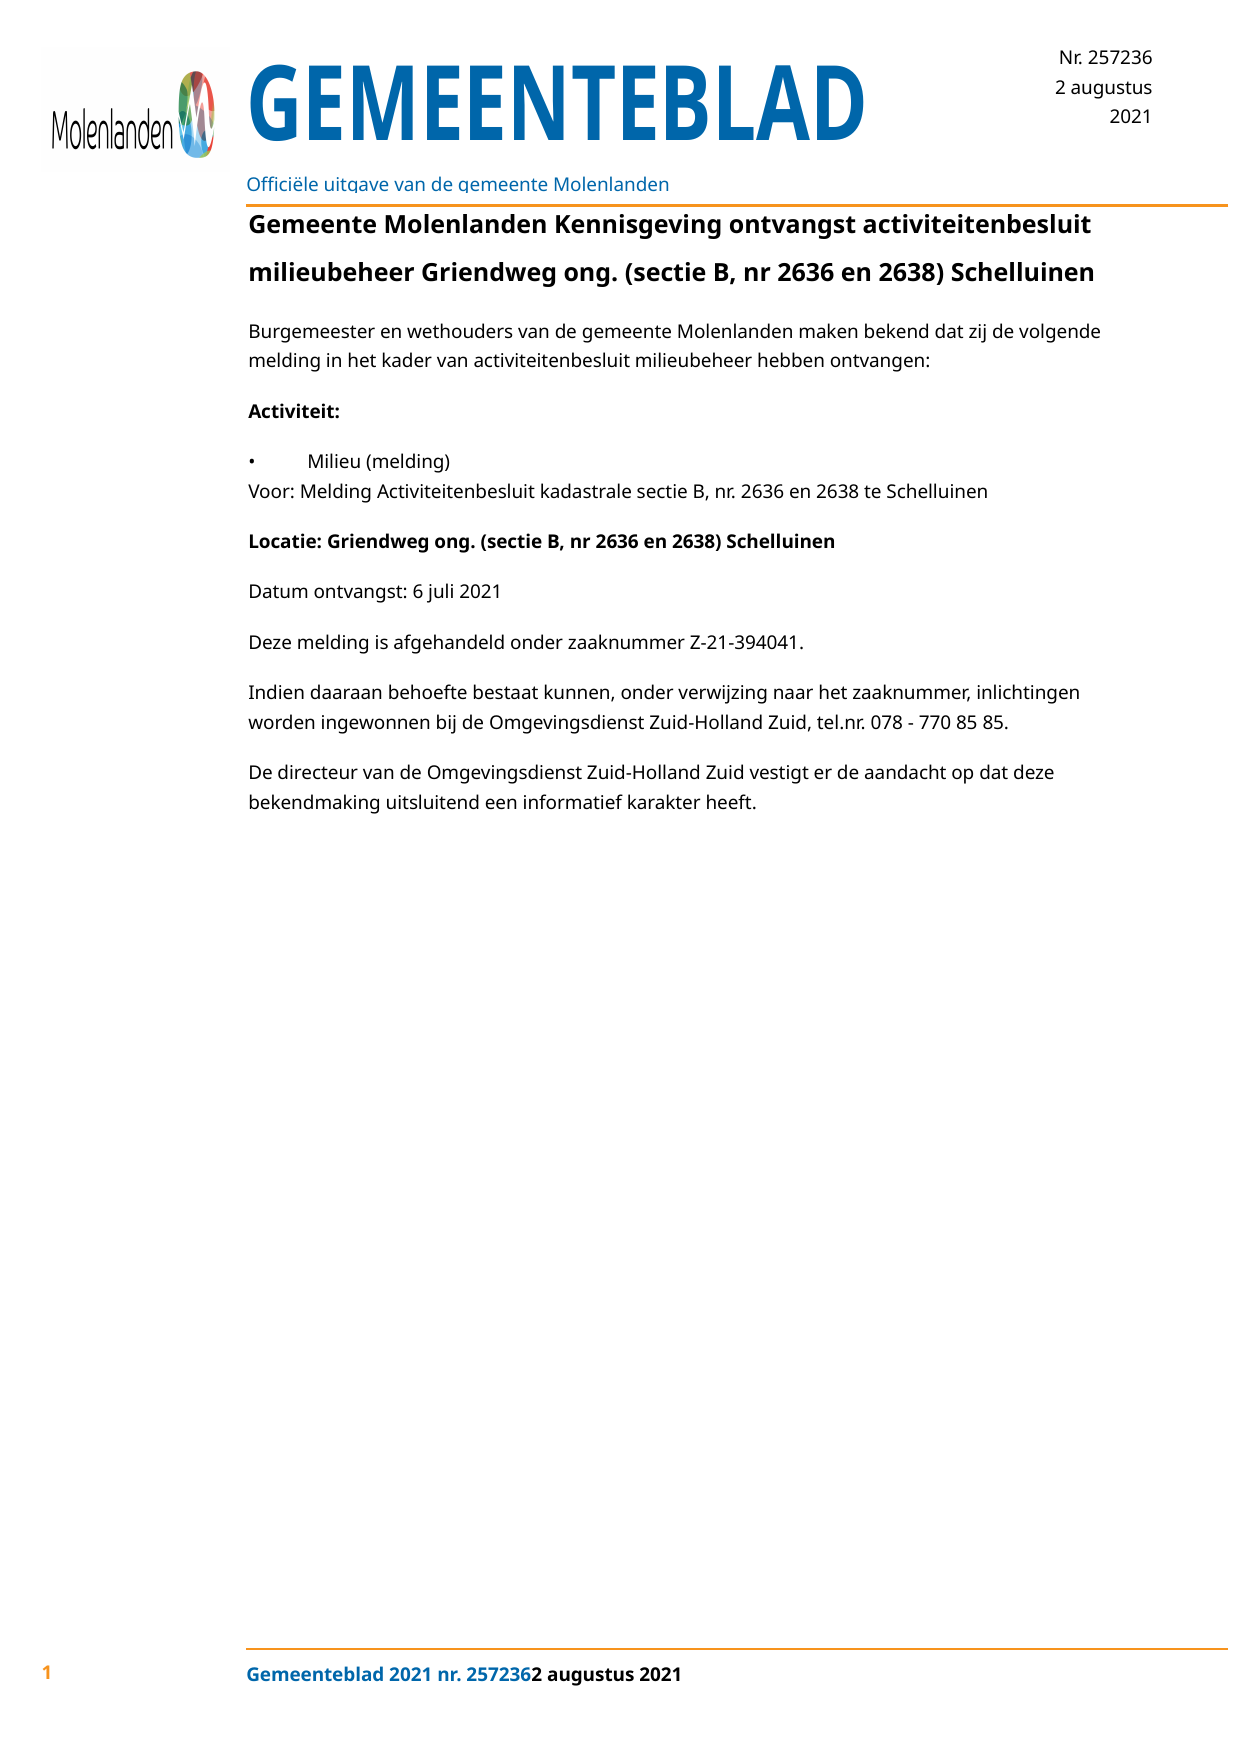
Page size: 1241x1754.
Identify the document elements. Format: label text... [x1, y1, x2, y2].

text Indien daaraan behoefte bestaat kunnen, onder verwijzing naar het zaaknummer, inlichtingen worden ingewonnen bij de Omgevingsdienst Zuid-Holland Zuid, tel.nr. 078 - 770 85 85. [248, 679, 1152, 735]
picture [41, 47, 231, 172]
text Gemeente Molenlanden Kennisgeving ontvangst activiteitenbesluit milieubeheer Griendweg ong. (sectie B, nr 2636 en 2638) Schelluinen [248, 207, 1152, 288]
text Voor: Melding Activiteitenbesluit kadastrale sectie B, nr. 2636 en 2638 te Schelluinen [248, 478, 1152, 504]
list Milieu (melding) [248, 448, 1152, 474]
text Burgemeester en wethouders van de gemeente Molenlanden maken bekend dat zij de volgende melding in het kader van activiteitenbesluit milieubeheer hebben ontvangen: [248, 318, 1152, 373]
text De directeur van de Omgevingsdienst Zuid-Holland Zuid vestigt er de aandacht op dat deze bekendmaking uitsluitend een informatief karakter heeft. [248, 759, 1152, 815]
text Datum ontvangst: 6 juli 2021 [248, 579, 1152, 604]
text Locatie: Griendweg ong. (sectie B, nr 2636 en 2638) Schelluinen [248, 528, 1152, 554]
text Activiteit: [248, 398, 1152, 424]
text Deze melding is afgehandeld onder zaaknummer Z-21-394041. [248, 629, 1152, 655]
